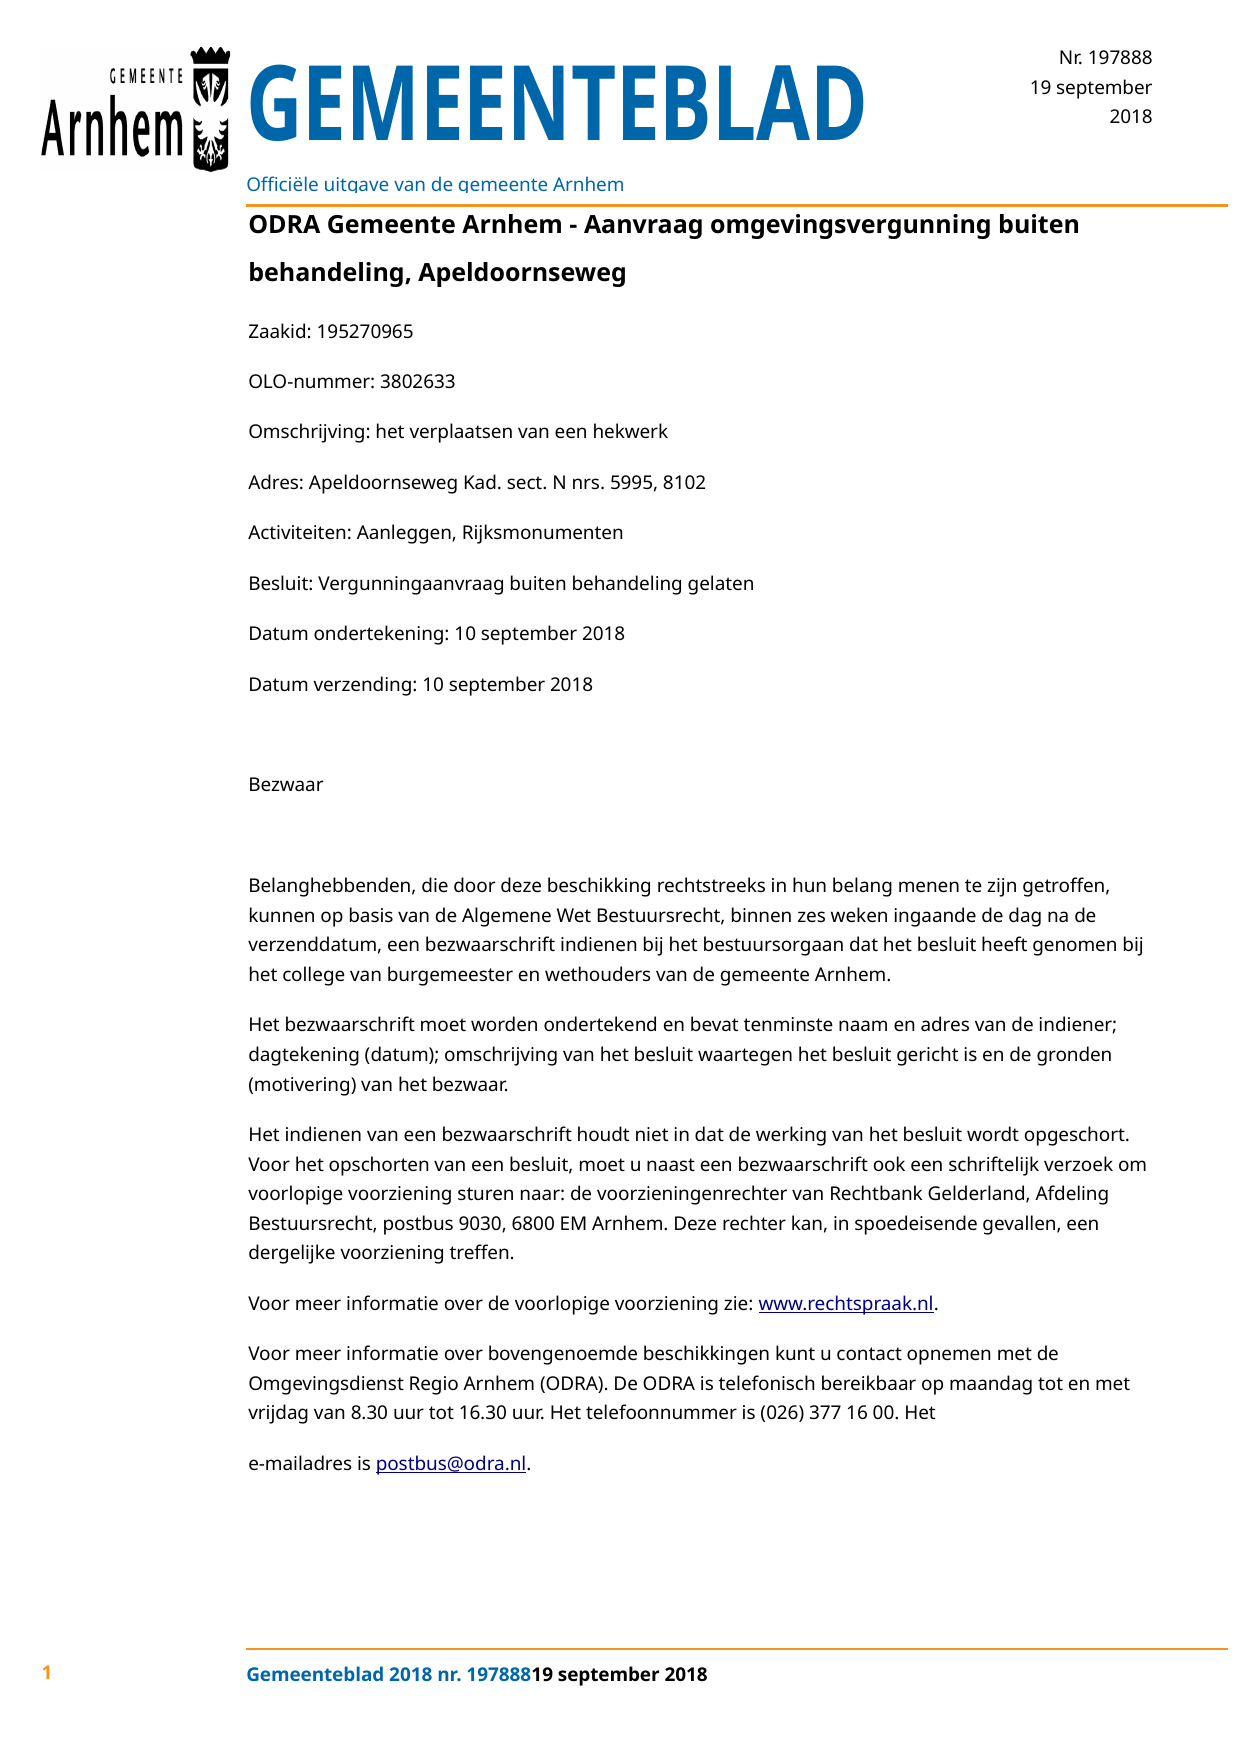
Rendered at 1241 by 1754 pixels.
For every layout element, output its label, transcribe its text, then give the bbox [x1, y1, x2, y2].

text Bezwaar [248, 772, 1152, 797]
text Het indienen van een bezwaarschrift houdt niet in dat de werking van het besluit wordt opgeschort. Voor het opschorten van een besluit, moet u naast een bezwaarschrift ook een schriftelijk verzoek om voorlopige voorziening sturen naar: de voorzieningenrechter van Rechtbank Gelderland, Afdeling Bestuursrecht, postbus 9030, 6800 EM Arnhem. Deze rechter kan, in spoedeisende gevallen, een dergelijke voorziening treffen. [248, 1121, 1152, 1265]
text e-mailadres is postbus@odra.nl. [248, 1450, 1152, 1476]
text OLO-nummer: 3802633 [248, 368, 1152, 394]
text Adres: Apeldoornseweg Kad. sect. N nrs. 5995, 8102 [248, 469, 1152, 495]
text Voor meer informatie over bovengenoemde beschikkingen kunt u contact opnemen met de Omgevingsdienst Regio Arnhem (ODRA). De ODRA is telefonisch bereikbaar op maandag tot en met vrijdag van 8.30 uur tot 16.30 uur. Het telefoonnummer is (026) 377 16 00. Het [248, 1340, 1152, 1425]
text Het bezwaarschrift moet worden ondertekend en bevat tenminste naam en adres van de indiener; dagtekening (datum); omschrijving van het besluit waartegen het besluit gericht is en de gronden (motivering) van het bezwaar. [248, 1012, 1152, 1097]
picture [41, 47, 231, 172]
text Voor meer informatie over de voorlopige voorziening zie: www.rechtspraak.nl. [248, 1290, 1152, 1316]
text Datum ondertekening: 10 september 2018 [248, 620, 1152, 646]
text ODRA Gemeente Arnhem - Aanvraag omgevingsvergunning buiten behandeling, Apeldoornseweg [248, 207, 1152, 288]
text Besluit: Vergunningaanvraag buiten behandeling gelaten [248, 570, 1152, 596]
text Datum verzending: 10 september 2018 [248, 671, 1152, 697]
text Zaakid: 195270965 [248, 318, 1152, 344]
text Activiteiten: Aanleggen, Rijksmonumenten [248, 519, 1152, 545]
text Omschrijving: het verplaatsen van een hekwerk [248, 419, 1152, 444]
text Belanghebbenden, die door deze beschikking rechtstreeks in hun belang menen te zijn getroffen, kunnen op basis van de Algemene Wet Bestuursrecht, binnen zes weken ingaande de dag na de verzenddatum, een bezwaarschrift indienen bij het bestuursorgaan dat het besluit heeft genomen bij het college van burgemeester en wethouders van de gemeente Arnhem. [248, 872, 1152, 987]
